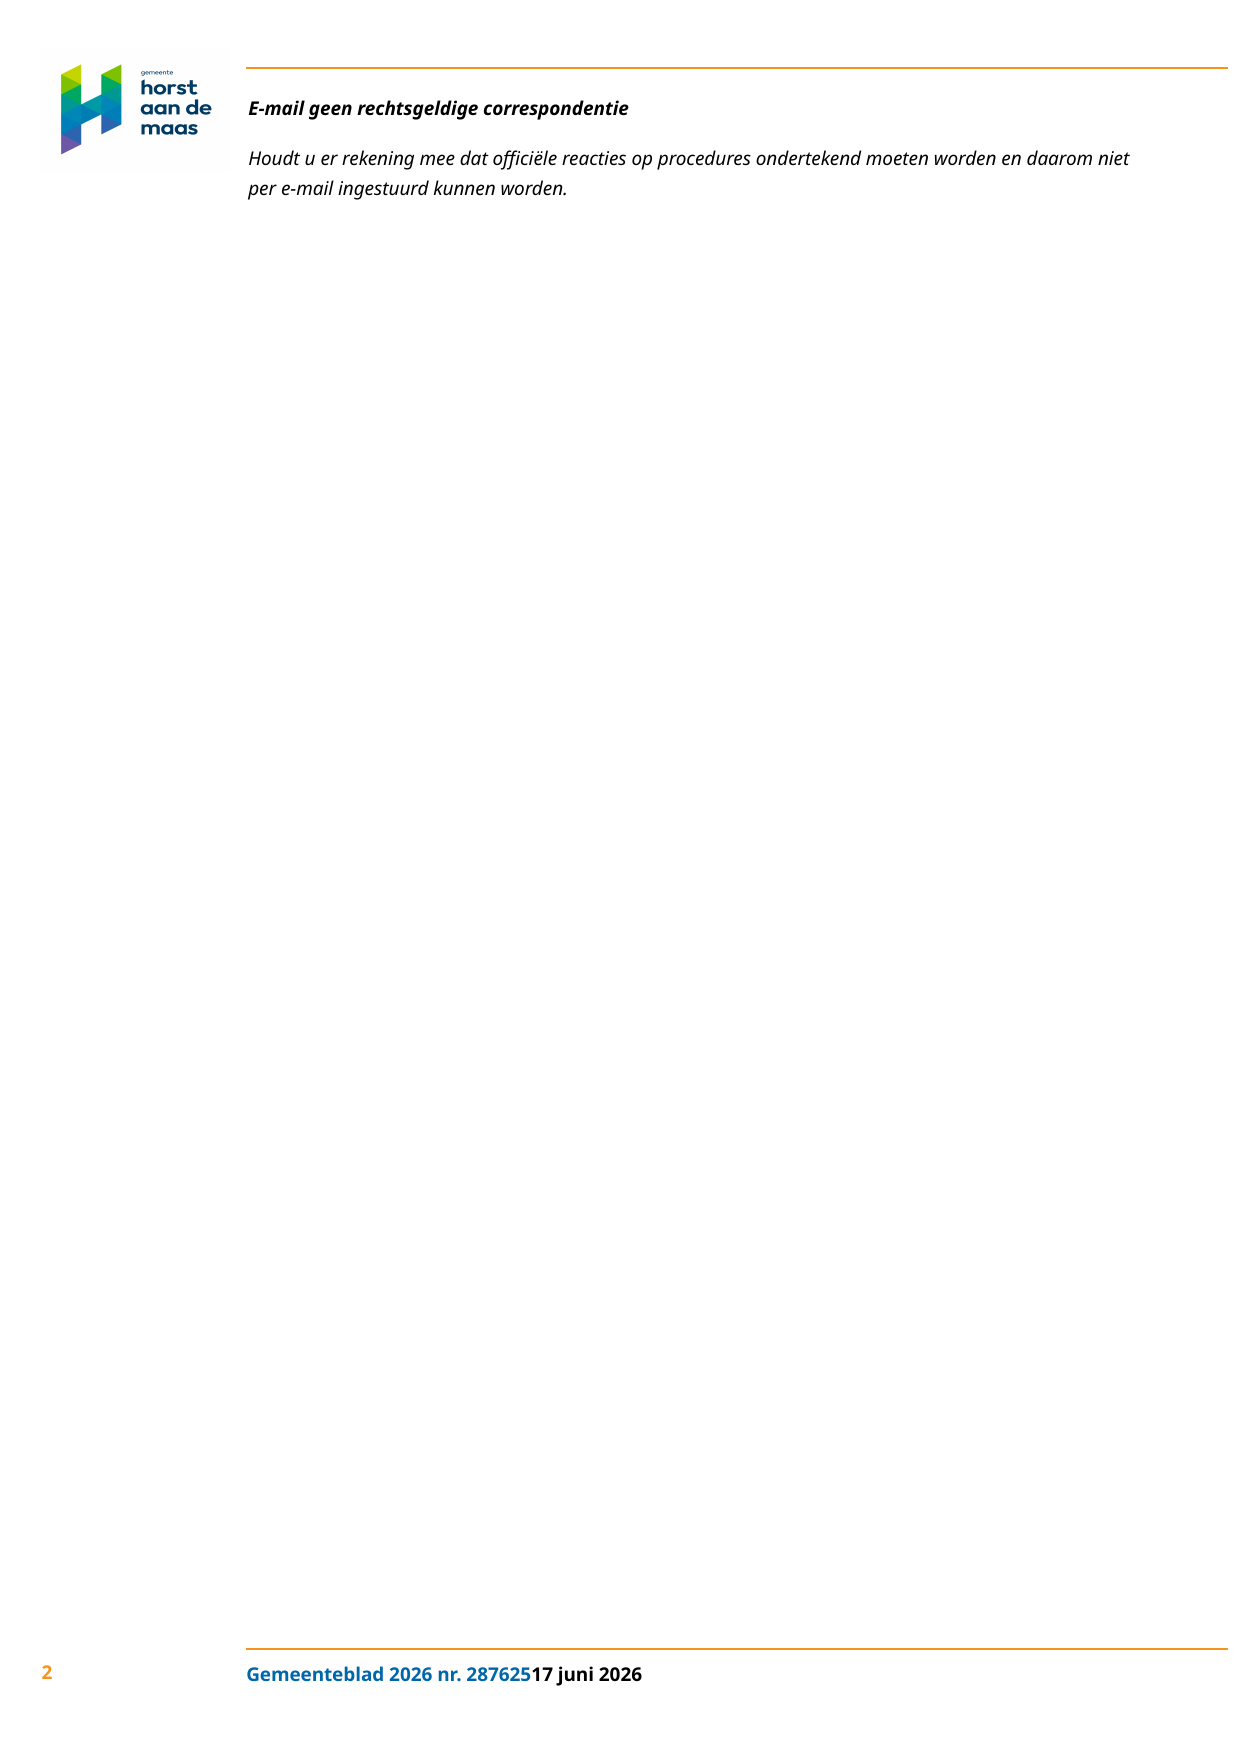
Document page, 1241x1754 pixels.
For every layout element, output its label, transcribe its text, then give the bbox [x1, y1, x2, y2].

picture [41, 47, 231, 172]
text Houdt u er rekening mee dat officiële reacties op procedures ondertekend moeten worden en daarom niet per e-mail ingestuurd kunnen worden. [248, 145, 1152, 201]
text E-mail geen rechtsgeldige correspondentie [248, 95, 1152, 121]
